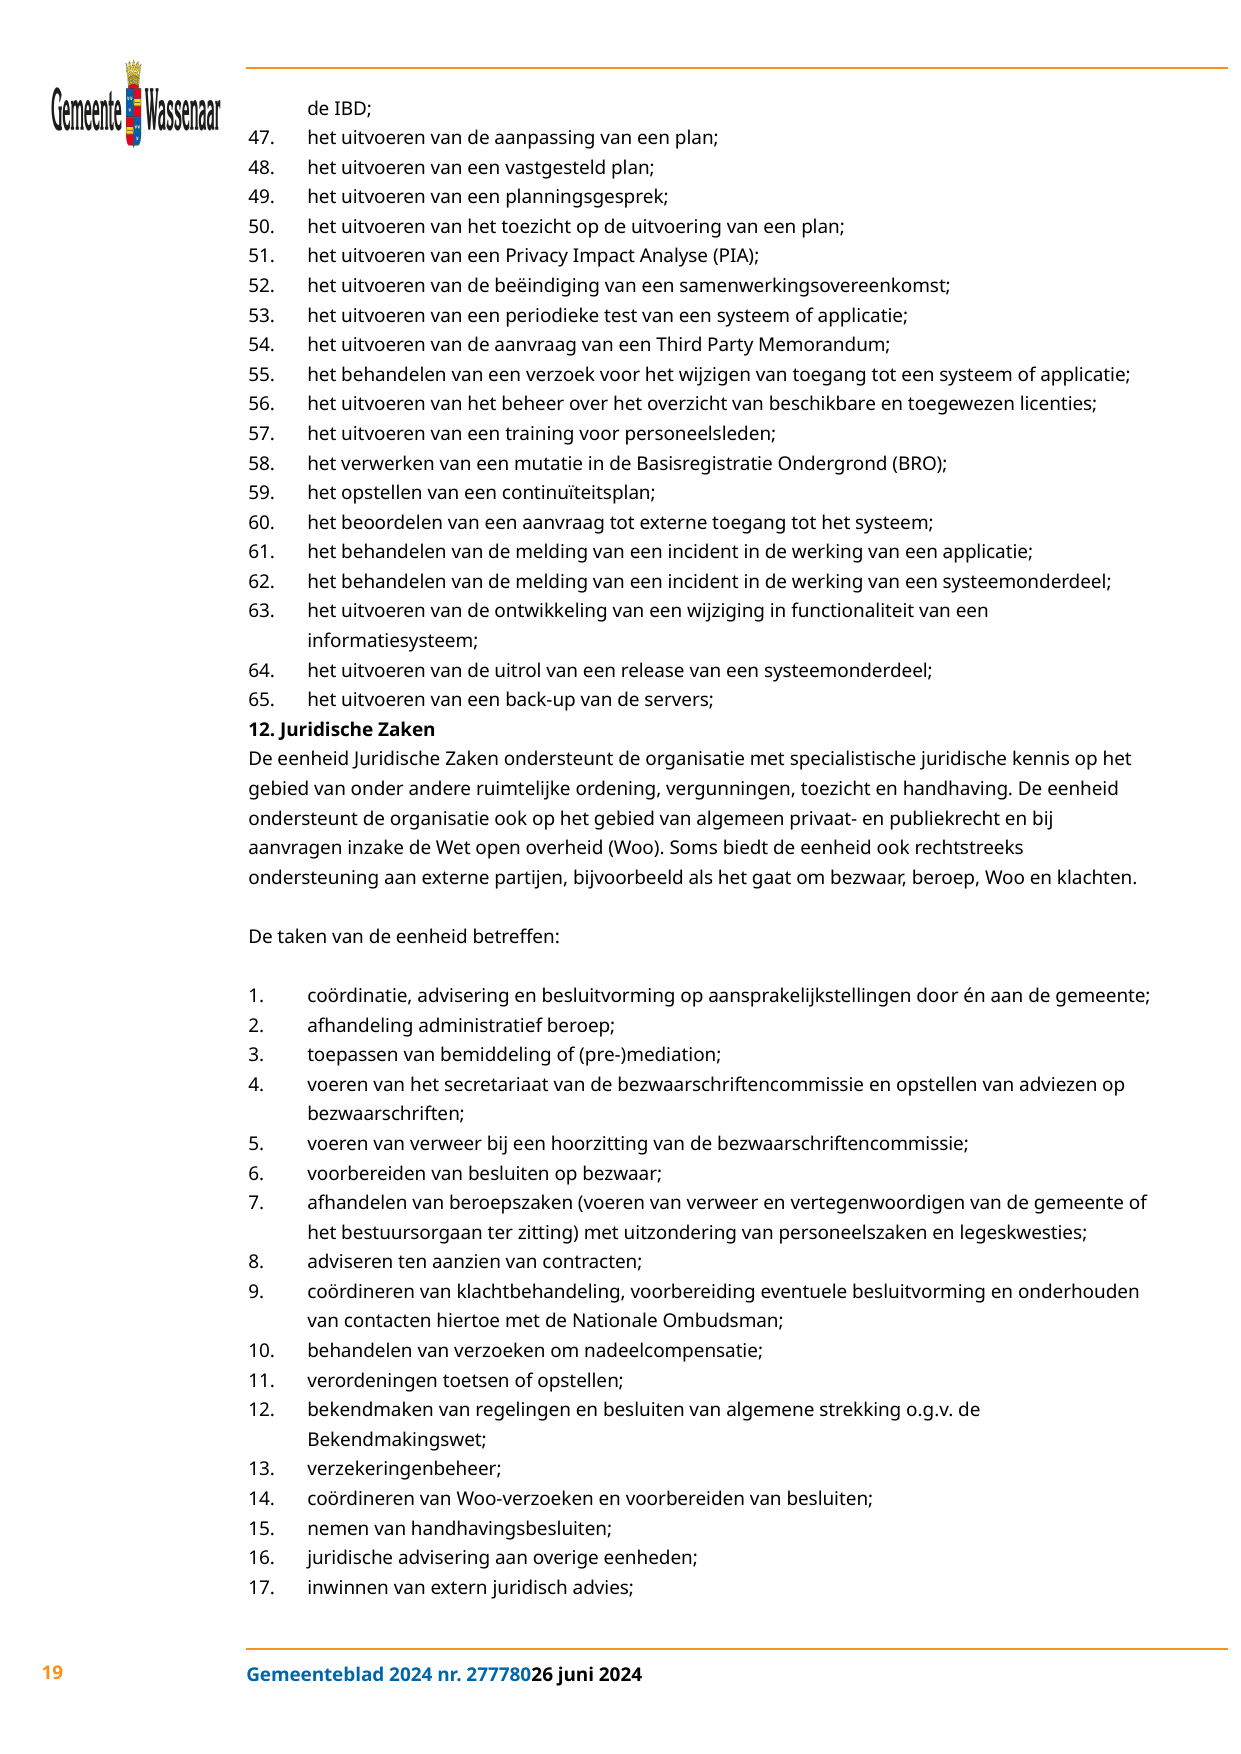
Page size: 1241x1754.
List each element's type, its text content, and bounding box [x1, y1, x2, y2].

list het uitvoeren van een training voor personeelsleden; [248, 420, 1152, 446]
list afhandeling administratief beroep; [248, 1012, 1152, 1038]
list het opstellen van een continuïteitsplan; [248, 479, 1152, 505]
text 12. Juridische Zaken [248, 716, 1152, 742]
list coördineren van klachtbehandeling, voorbereiding eventuele besluitvorming en onderhouden van contacten hiertoe met de Nationale Ombudsman; [248, 1278, 1152, 1333]
list het uitvoeren van de aanpassing van een plan; [248, 124, 1152, 150]
list het beoordelen van een aanvraag tot externe toegang tot het systeem; [248, 509, 1152, 535]
list het uitvoeren van een Privacy Impact Analyse (PIA); [248, 243, 1152, 268]
list het uitvoeren van het beheer over het overzicht van beschikbare en toegewezen licenties; [248, 391, 1152, 416]
list afhandelen van beroepszaken (voeren van verweer en vertegenwoordigen van de gemeente of het bestuursorgaan ter zitting) met uitzondering van personeelszaken en legeskwesties; [248, 1189, 1152, 1245]
list het uitvoeren van een planningsgesprek; [248, 183, 1152, 209]
list het uitvoeren van een vastgesteld plan; [248, 154, 1152, 180]
list coördineren van Woo-verzoeken en voorbereiden van besluiten; [248, 1485, 1152, 1511]
list bekendmaken van regelingen en besluiten van algemene strekking o.g.v. de Bekendmakingswet; [248, 1396, 1152, 1452]
list het uitvoeren van een back-up van de servers; [248, 686, 1152, 712]
list coördinatie, advisering en besluitvorming op aansprakelijkstellingen door én aan de gemeente; [248, 982, 1152, 1008]
list behandelen van verzoeken om nadeelcompensatie; [248, 1337, 1152, 1363]
list de IBD; [248, 95, 1152, 121]
list voorbereiden van besluiten op bezwaar; [248, 1160, 1152, 1186]
picture [41, 47, 231, 172]
text De taken van de eenheid betreffen: [248, 923, 1152, 949]
list het behandelen van de melding van een incident in de werking van een systeemonderdeel; [248, 568, 1152, 594]
list inwinnen van extern juridisch advies; [248, 1574, 1152, 1600]
list het uitvoeren van de beëindiging van een samenwerkingsovereenkomst; [248, 272, 1152, 298]
list het behandelen van een verzoek voor het wijzigen van toegang tot een systeem of applicatie; [248, 361, 1152, 387]
list toepassen van bemiddeling of (pre-)mediation; [248, 1041, 1152, 1067]
list verordeningen toetsen of opstellen; [248, 1367, 1152, 1393]
list voeren van verweer bij een hoorzitting van de bezwaarschriftencommissie; [248, 1130, 1152, 1156]
list het uitvoeren van een periodieke test van een systeem of applicatie; [248, 302, 1152, 328]
list juridische advisering aan overige eenheden; [248, 1544, 1152, 1570]
list het uitvoeren van het toezicht op de uitvoering van een plan; [248, 213, 1152, 239]
list voeren van het secretariaat van de bezwaarschriftencommissie en opstellen van adviezen op bezwaarschriften; [248, 1071, 1152, 1126]
list het uitvoeren van de uitrol van een release van een systeemonderdeel; [248, 657, 1152, 683]
list het verwerken van een mutatie in de Basisregistratie Ondergrond (BRO); [248, 450, 1152, 476]
list nemen van handhavingsbesluiten; [248, 1515, 1152, 1541]
list het uitvoeren van de ontwikkeling van een wijziging in functionaliteit van een informatiesysteem; [248, 598, 1152, 653]
list verzekeringenbeheer; [248, 1456, 1152, 1481]
list het uitvoeren van de aanvraag van een Third Party Memorandum; [248, 331, 1152, 357]
list het behandelen van de melding van een incident in de werking van een applicatie; [248, 538, 1152, 564]
text De eenheid Juridische Zaken ondersteunt de organisatie met specialistische juridische kennis op het gebied van onder andere ruimtelijke ordening, vergunningen, toezicht en handhaving. De eenheid ondersteunt de organisatie ook op het gebied van algemeen privaat- en publiekrecht en bij aanvragen inzake de Wet open overheid (Woo). Soms biedt de eenheid ook rechtstreeks ondersteuning aan externe partijen, bijvoorbeeld als het gaat om bezwaar, beroep, Woo en klachten. [248, 746, 1152, 890]
list adviseren ten aanzien van contracten; [248, 1248, 1152, 1274]
